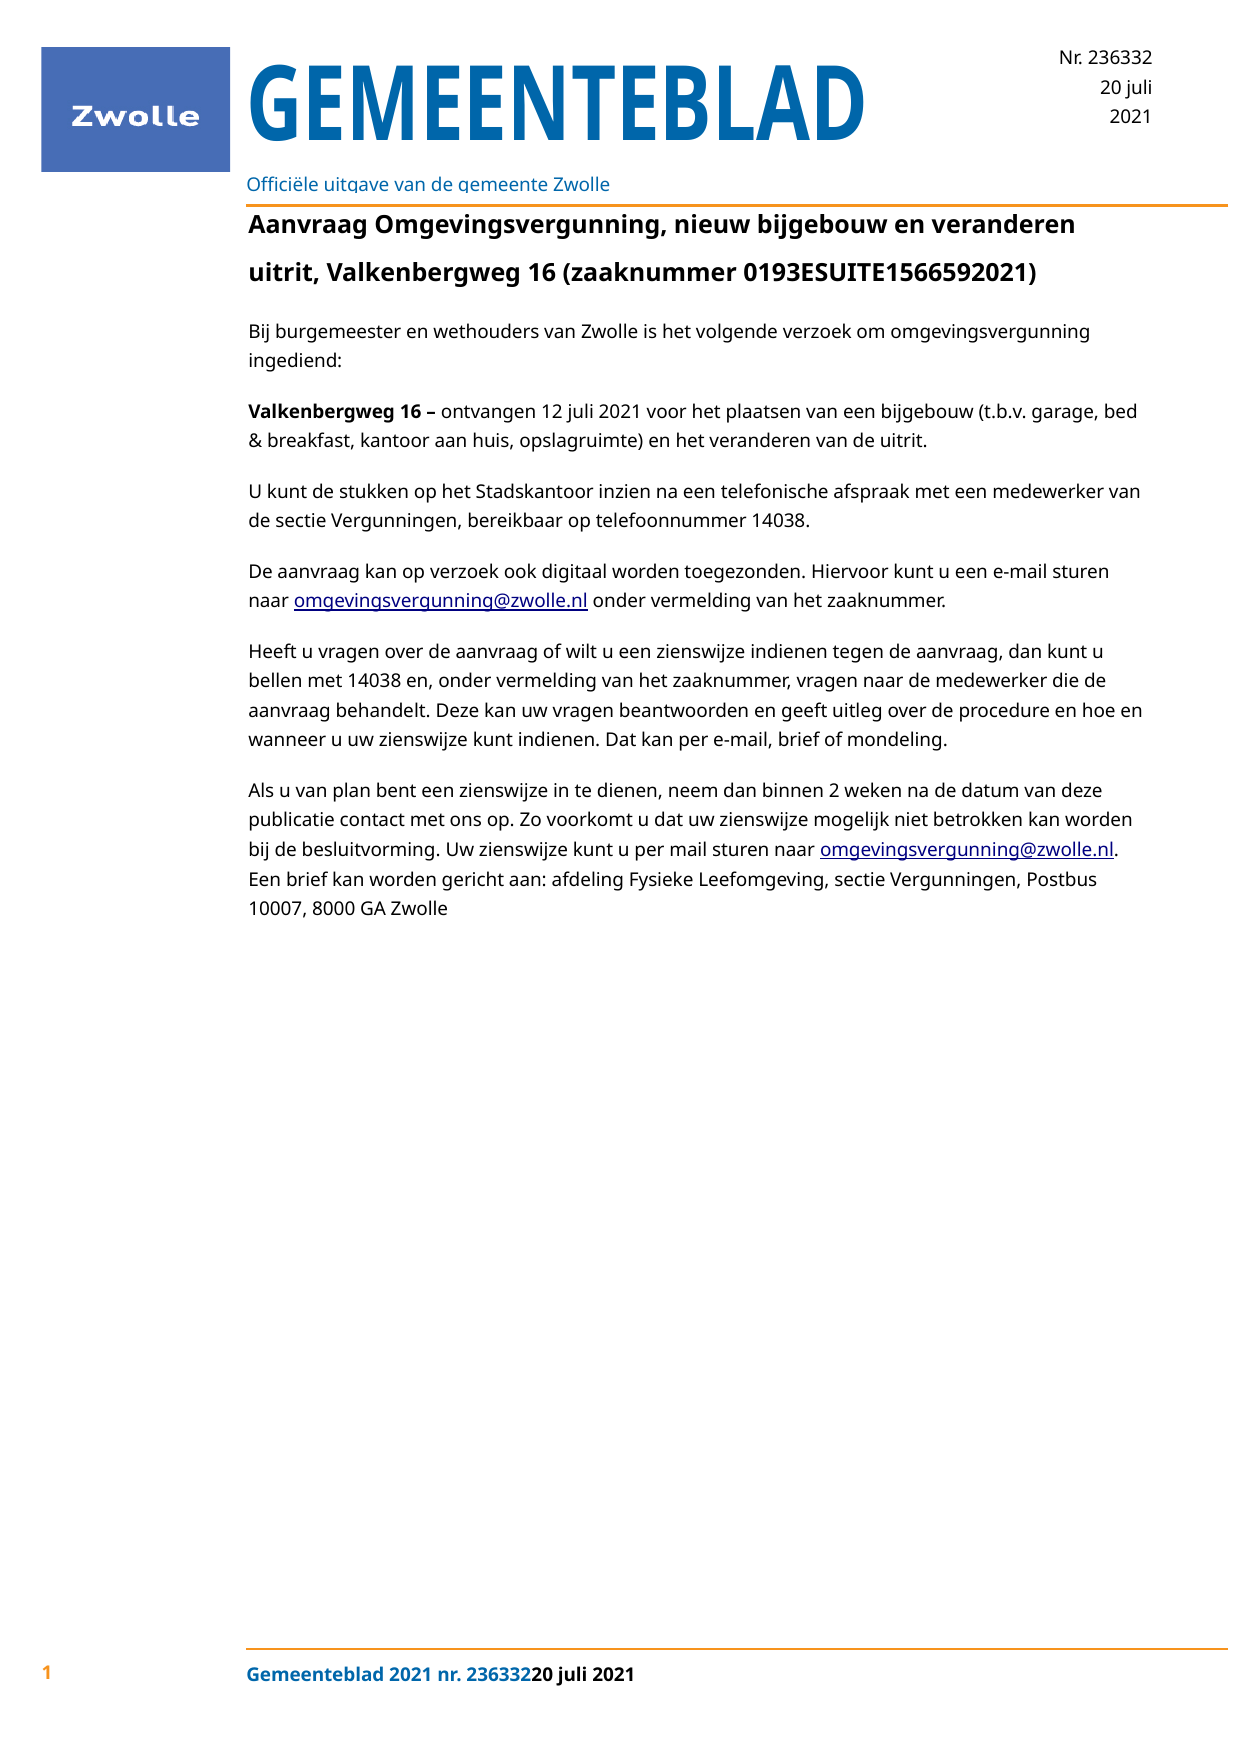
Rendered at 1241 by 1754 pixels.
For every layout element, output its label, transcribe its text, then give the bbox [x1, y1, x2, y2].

text De aanvraag kan op verzoek ook digitaal worden toegezonden. Hiervoor kunt u een e-mail sturen naar omgevingsvergunning@zwolle.nl onder vermelding van het zaaknummer. [248, 558, 1152, 613]
text Aanvraag Omgevingsvergunning, nieuw bijgebouw en veranderen uitrit, Valkenbergweg 16 (zaaknummer 0193ESUITE1566592021) [248, 207, 1152, 288]
text Als u van plan bent een zienswijze in te dienen, neem dan binnen 2 weken na de datum van deze publicatie contact met ons op. Zo voorkomt u dat uw zienswijze mogelijk niet betrokken kan worden bij de besluitvorming. Uw zienswijze kunt u per mail sturen naar omgevingsvergunning@zwolle.nl. Een brief kan worden gericht aan: afdeling Fysieke Leefomgeving, sectie Vergunningen, Postbus 10007, 8000 GA Zwolle [248, 777, 1152, 921]
text Valkenbergweg 16 – ontvangen 12 juli 2021 voor het plaatsen van een bijgebouw (t.b.v. garage, bed & breakfast, kantoor aan huis, opslagruimte) en het veranderen van de uitrit. [248, 398, 1152, 453]
text U kunt de stukken op het Stadskantoor inzien na een telefonische afspraak met een medewerker van de sectie Vergunningen, bereikbaar op telefoonnummer 14038. [248, 478, 1152, 533]
picture [41, 47, 231, 172]
text Heeft u vragen over de aanvraag of wilt u een zienswijze indienen tegen de aanvraag, dan kunt u bellen met 14038 en, onder vermelding van het zaaknummer, vragen naar de medewerker die de aanvraag behandelt. Deze kan uw vragen beantwoorden en geeft uitleg over de procedure en hoe en wanneer u uw zienswijze kunt indienen. Dat kan per e-mail, brief of mondeling. [248, 638, 1152, 752]
text Bij burgemeester en wethouders van Zwolle is het volgende verzoek om omgevingsvergunning ingediend: [248, 318, 1152, 373]
